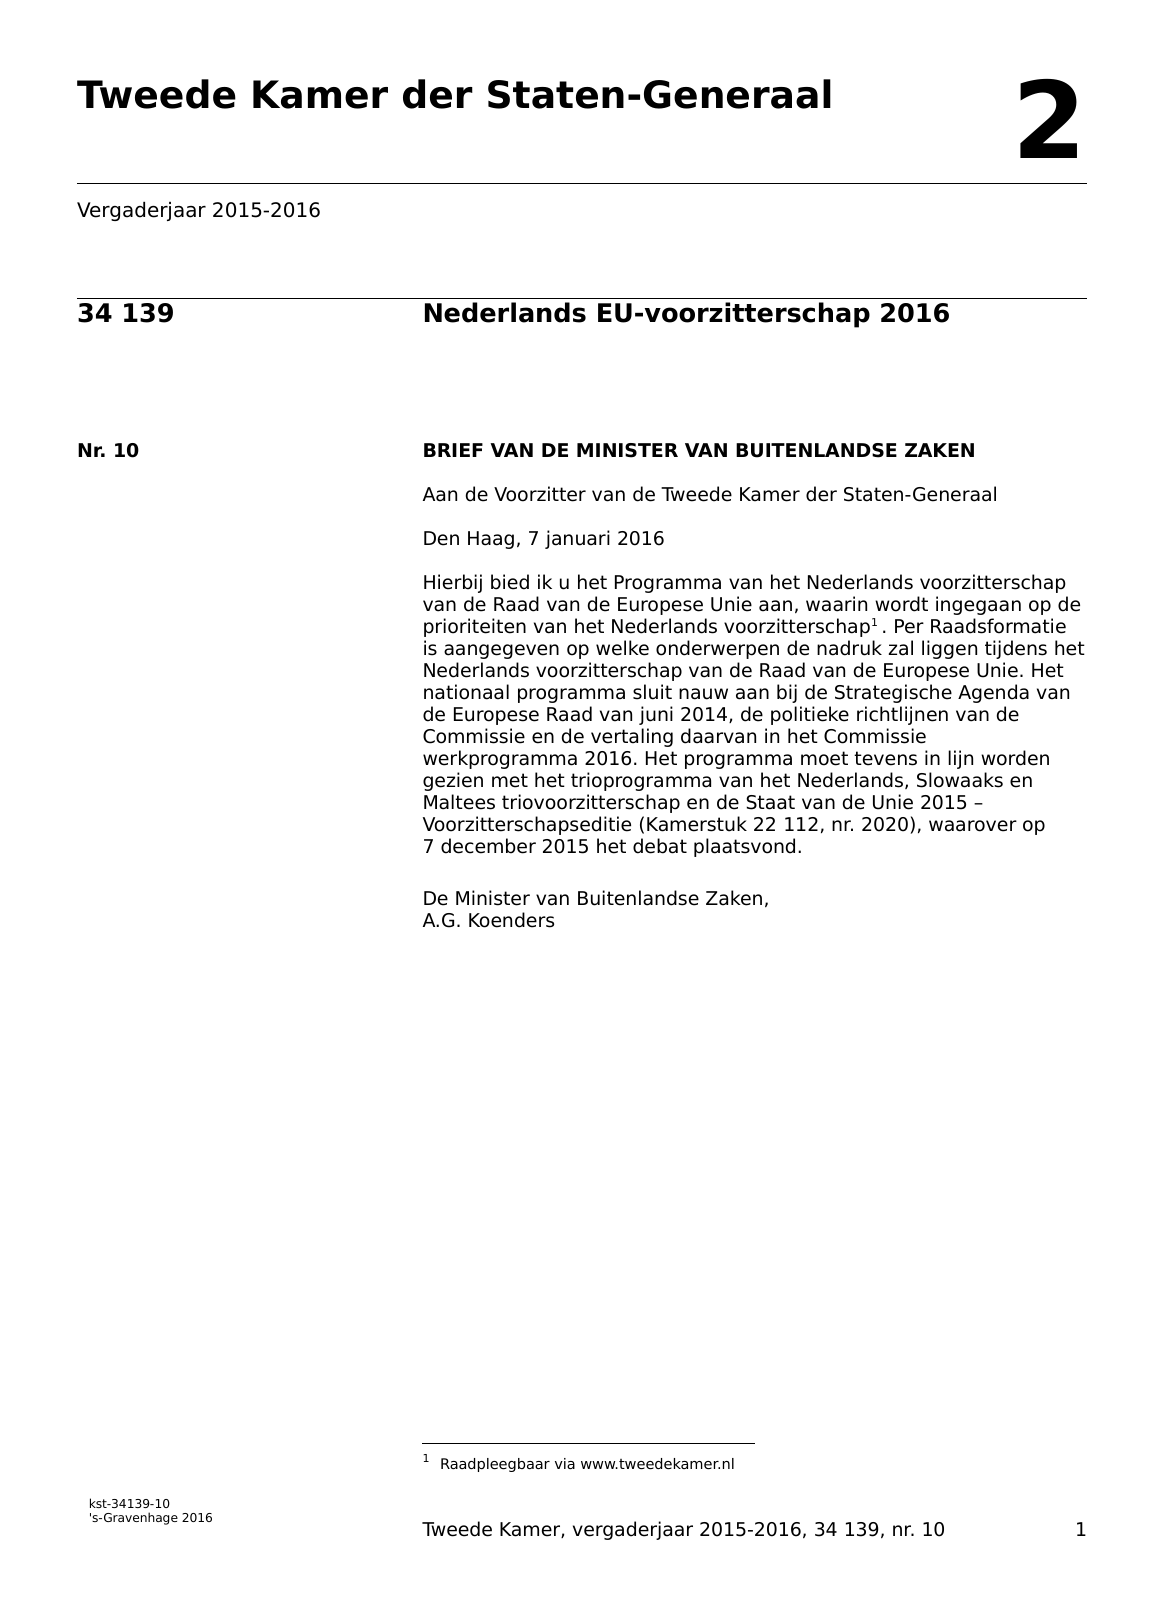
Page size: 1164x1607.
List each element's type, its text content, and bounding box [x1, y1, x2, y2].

table_cell Vergaderjaar 2015-2016 [77, 184, 1087, 298]
subtitle 34 139 Nederlands EU-voorzitterschap 2016 [77, 299, 1087, 329]
table_header Tweede Kamer der Staten-Generaal [77, 59, 886, 183]
subtitle Nr. 10 BRIEF VAN DE MINISTER VAN BUITENLANDSE ZAKEN [77, 440, 1087, 462]
text Den Haag, 7 januari 2016 [422, 528, 1087, 550]
text kst-34139-10 [88, 1497, 323, 1511]
text De Minister van Buitenlandse Zaken, A.G. Koenders [422, 888, 1087, 932]
text 's-Gravenhage 2016 [88, 1511, 323, 1525]
text Hierbij bied ik u het Programma van het Nederlands voorzitterschap van de Raad van de Europese Unie aan, waarin wordt ingegaan op de prioriteiten van het Nederlands voorzitterschap. Per Raadsformatie is aangegeven op welke onderwerpen de nadruk zal liggen tijdens het Nederlands voorzitterschap van de Raad van de Europese Unie. Het nationaal programma sluit nauw aan bij de Strategische Agenda van de Europese Raad van juni 2014, de politieke richtlijnen van de Commissie en de vertaling daarvan in het Commissie werkprogramma 2016. Het programma moet tevens in lijn worden gezien met het trioprogramma van het Nederlands, Slowaaks en Maltees triovoorzitterschap en de Staat van de Unie 2015 – Voorzitterschapseditie (Kamerstuk 22 112, nr. 2020), waarover op 7 december 2015 het debat plaatsvond. [422, 572, 1087, 858]
text Raadpleegbaar via www.tweedekamer.nl [422, 1452, 1087, 1474]
table_header 2 [886, 59, 1087, 183]
text Aan de Voorzitter van de Tweede Kamer der Staten-Generaal [422, 484, 1087, 506]
